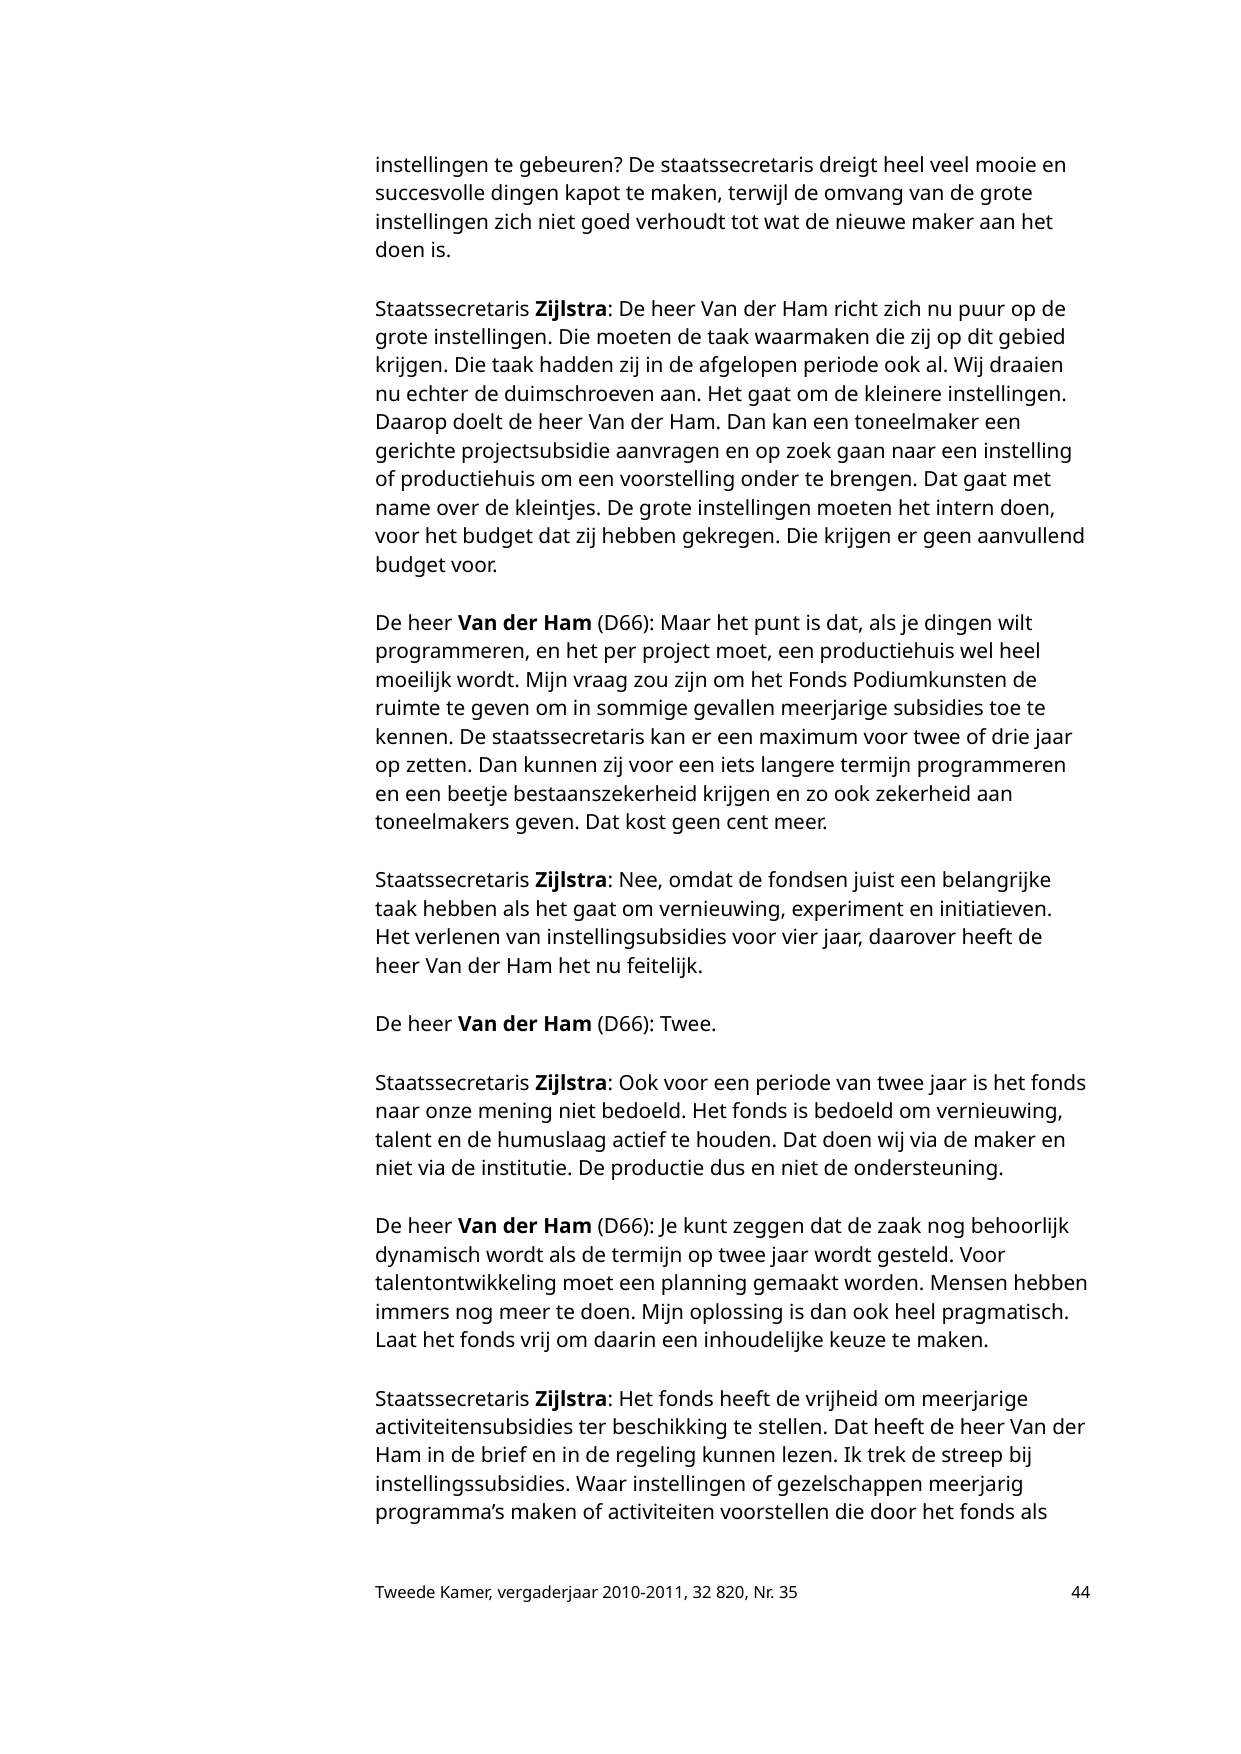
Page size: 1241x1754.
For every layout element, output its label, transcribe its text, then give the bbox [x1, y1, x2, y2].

text Staatssecretaris Zijlstra: Nee, omdat de fondsen juist een belangrijke taak hebben als het gaat om vernieuwing, experiment en initiatieven. Het verlenen van instellingsubsidies voor vier jaar, daarover heeft de heer Van der Ham het nu feitelijk. [375, 866, 1090, 979]
text Staatssecretaris Zijlstra: Het fonds heeft de vrijheid om meerjarige activiteitensubsidies ter beschikking te stellen. Dat heeft de heer Van der Ham in de brief en in de regeling kunnen lezen. Ik trek de streep bij instellingssubsidies. Waar instellingen of gezelschappen meerjarig programma’s maken of activiteiten voorstellen die door het fonds als [375, 1384, 1090, 1526]
text De heer Van der Ham (D66): Twee. [375, 1009, 1090, 1038]
text instellingen te gebeuren? De staatssecretaris dreigt heel veel mooie en succesvolle dingen kapot te maken, terwijl de omvang van de grote instellingen zich niet goed verhoudt tot wat de nieuwe maker aan het doen is. [375, 150, 1090, 264]
text Staatssecretaris Zijlstra: Ook voor een periode van twee jaar is het fonds naar onze mening niet bedoeld. Het fonds is bedoeld om vernieuwing, talent en de humuslaag actief te houden. Dat doen wij via de maker en niet via de institutie. De productie dus en niet de ondersteuning. [375, 1068, 1090, 1182]
text De heer Van der Ham (D66): Maar het punt is dat, als je dingen wilt programmeren, en het per project moet, een productiehuis wel heel moeilijk wordt. Mijn vraag zou zijn om het Fonds Podiumkunsten de ruimte te geven om in sommige gevallen meerjarige subsidies toe te kennen. De staatssecretaris kan er een maximum voor twee of drie jaar op zetten. Dan kunnen zij voor een iets langere termijn programmeren en een beetje bestaanszekerheid krijgen en zo ook zekerheid aan toneelmakers geven. Dat kost geen cent meer. [375, 608, 1090, 836]
text De heer Van der Ham (D66): Je kunt zeggen dat de zaak nog behoorlijk dynamisch wordt als de termijn op twee jaar wordt gesteld. Voor talentontwikkeling moet een planning gemaakt worden. Mensen hebben immers nog meer te doen. Mijn oplossing is dan ook heel pragmatisch. Laat het fonds vrij om daarin een inhoudelijke keuze te maken. [375, 1212, 1090, 1354]
text Staatssecretaris Zijlstra: De heer Van der Ham richt zich nu puur op de grote instellingen. Die moeten de taak waarmaken die zij op dit gebied krijgen. Die taak hadden zij in de afgelopen periode ook al. Wij draaien nu echter de duimschroeven aan. Het gaat om de kleinere instellingen. Daarop doelt de heer Van der Ham. Dan kan een toneelmaker een gerichte projectsubsidie aanvragen en op zoek gaan naar een instelling of productiehuis om een voorstelling onder te brengen. Dat gaat met name over de kleintjes. De grote instellingen moeten het intern doen, voor het budget dat zij hebben gekregen. Die krijgen er geen aanvullend budget voor. [375, 294, 1090, 578]
